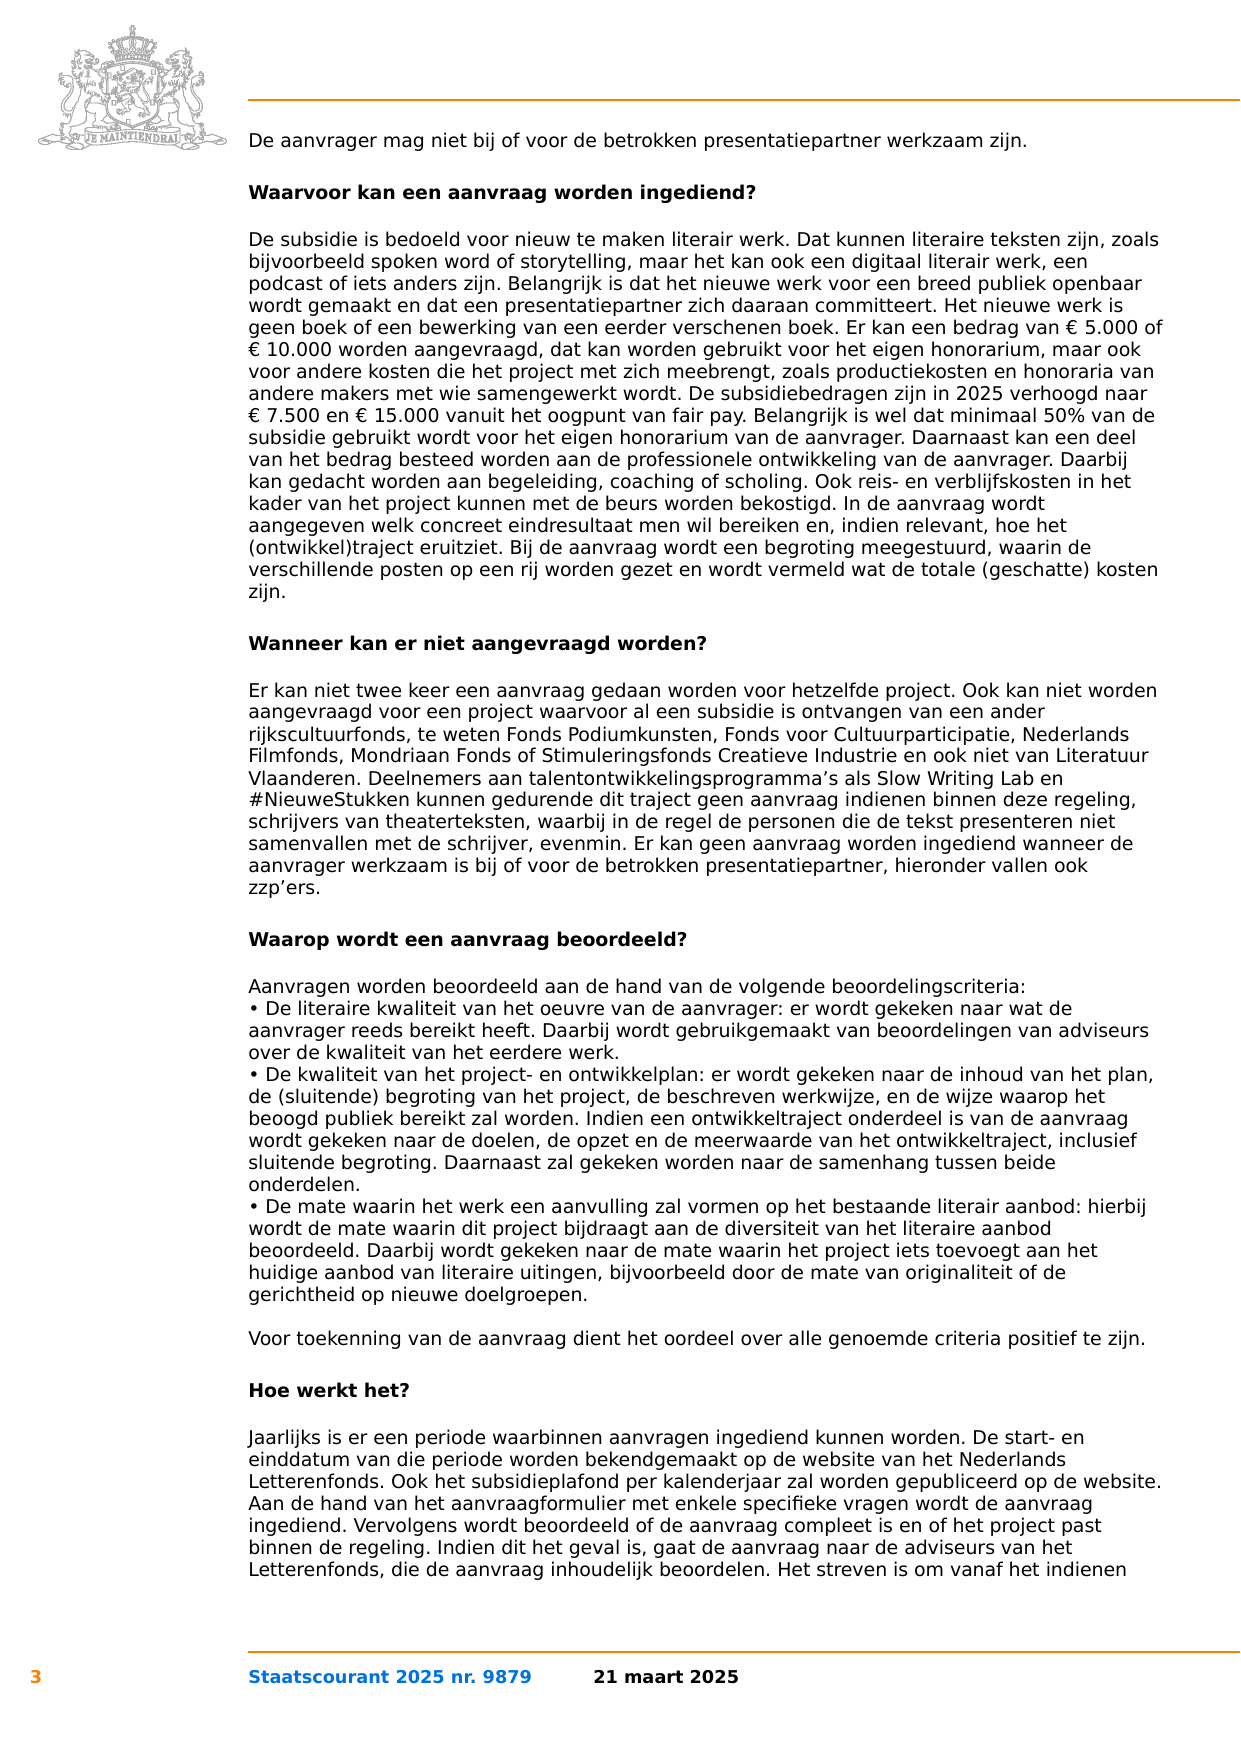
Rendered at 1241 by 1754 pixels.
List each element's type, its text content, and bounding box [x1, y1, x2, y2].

text Jaarlijks is er een periode waarbinnen aanvragen ingediend kunnen worden. De start- en einddatum van die periode worden bekendgemaakt op de website van het Nederlands Letterenfonds. Ook het subsidieplafond per kalenderjaar zal worden gepubliceerd op de website. Aan de hand van het aanvraagformulier met enkele specifieke vragen wordt de aanvraag ingediend. Vervolgens wordt beoordeeld of de aanvraag compleet is en of het project past binnen de regeling. Indien dit het geval is, gaat de aanvraag naar de adviseurs van het Letterenfonds, die de aanvraag inhoudelijk beoordelen. Het streven is om vanaf het indienen [248, 1427, 1163, 1581]
subtitle Waarvoor kan een aanvraag worden ingediend? [248, 182, 1163, 204]
text Aanvragen worden beoordeeld aan de hand van de volgende beoordelingscriteria: [248, 976, 1163, 998]
text Voor toekenning van de aanvraag dient het oordeel over alle genoemde criteria positief te zijn. [248, 1328, 1163, 1350]
text • De mate waarin het werk een aanvulling zal vormen op het bestaande literair aanbod: hierbij wordt de mate waarin dit project bijdraagt aan de diversiteit van het literaire aanbod beoordeeld. Daarbij wordt gekeken naar de mate waarin het project iets toevoegt aan het huidige aanbod van literaire uitingen, bijvoorbeeld door de mate van originaliteit of de gerichtheid op nieuwe doelgroepen. [248, 1196, 1163, 1306]
text De aanvrager mag niet bij of voor de betrokken presentatiepartner werkzaam zijn. [248, 130, 1163, 152]
subtitle Wanneer kan er niet aangevraagd worden? [248, 632, 1163, 654]
text Er kan niet twee keer een aanvraag gedaan worden voor hetzelfde project. Ook kan niet worden aangevraagd voor een project waarvoor al een subsidie is ontvangen van een ander rijkscultuurfonds, te weten Fonds Podiumkunsten, Fonds voor Cultuurparticipatie, Nederlands Filmfonds, Mondriaan Fonds of Stimuleringsfonds Creatieve Industrie en ook niet van Literatuur Vlaanderen. Deelnemers aan talentontwikkelingsprogramma’s als Slow Writing Lab en #NieuweStukken kunnen gedurende dit traject geen aanvraag indienen binnen deze regeling, schrijvers van theaterteksten, waarbij in de regel de personen die de tekst presenteren niet samenvallen met de schrijver, evenmin. Er kan geen aanvraag worden ingediend wanneer de aanvrager werkzaam is bij of voor de betrokken presentatiepartner, hieronder vallen ook zzp’ers. [248, 679, 1163, 899]
subtitle Hoe werkt het? [248, 1380, 1163, 1402]
picture [38, 25, 227, 150]
text • De literaire kwaliteit van het oeuvre van de aanvrager: er wordt gekeken naar wat de aanvrager reeds bereikt heeft. Daarbij wordt gebruikgemaakt van beoordelingen van adviseurs over de kwaliteit van het eerdere werk. [248, 998, 1163, 1064]
text De subsidie is bedoeld voor nieuw te maken literair werk. Dat kunnen literaire teksten zijn, zoals bijvoorbeeld spoken word of storytelling, maar het kan ook een digitaal literair werk, een podcast of iets anders zijn. Belangrijk is dat het nieuwe werk voor een breed publiek openbaar wordt gemaakt en dat een presentatiepartner zich daaraan committeert. Het nieuwe werk is geen boek of een bewerking van een eerder verschenen boek. Er kan een bedrag van € 5.000 of € 10.000 worden aangevraagd, dat kan worden gebruikt voor het eigen honorarium, maar ook voor andere kosten die het project met zich meebrengt, zoals productiekosten en honoraria van andere makers met wie samengewerkt wordt. De subsidiebedragen zijn in 2025 verhoogd naar € 7.500 en € 15.000 vanuit het oogpunt van fair pay. Belangrijk is wel dat minimaal 50% van de subsidie gebruikt wordt voor het eigen honorarium van de aanvrager. Daarnaast kan een deel van het bedrag besteed worden aan de professionele ontwikkeling van de aanvrager. Daarbij kan gedacht worden aan begeleiding, coaching of scholing. Ook reis- en verblijfskosten in het kader van het project kunnen met de beurs worden bekostigd. In de aanvraag wordt aangegeven welk concreet eindresultaat men wil bereiken en, indien relevant, hoe het (ontwikkel)traject eruitziet. Bij de aanvraag wordt een begroting meegestuurd, waarin de verschillende posten op een rij worden gezet en wordt vermeld wat de totale (geschatte) kosten zijn. [248, 229, 1163, 602]
text • De kwaliteit van het project- en ontwikkelplan: er wordt gekeken naar de inhoud van het plan, de (sluitende) begroting van het project, de beschreven werkwijze, en de wijze waarop het beoogd publiek bereikt zal worden. Indien een ontwikkeltraject onderdeel is van de aanvraag wordt gekeken naar de doelen, de opzet en de meerwaarde van het ontwikkeltraject, inclusief sluitende begroting. Daarnaast zal gekeken worden naar de samenhang tussen beide onderdelen. [248, 1064, 1163, 1196]
subtitle Waarop wordt een aanvraag beoordeeld? [248, 929, 1163, 951]
